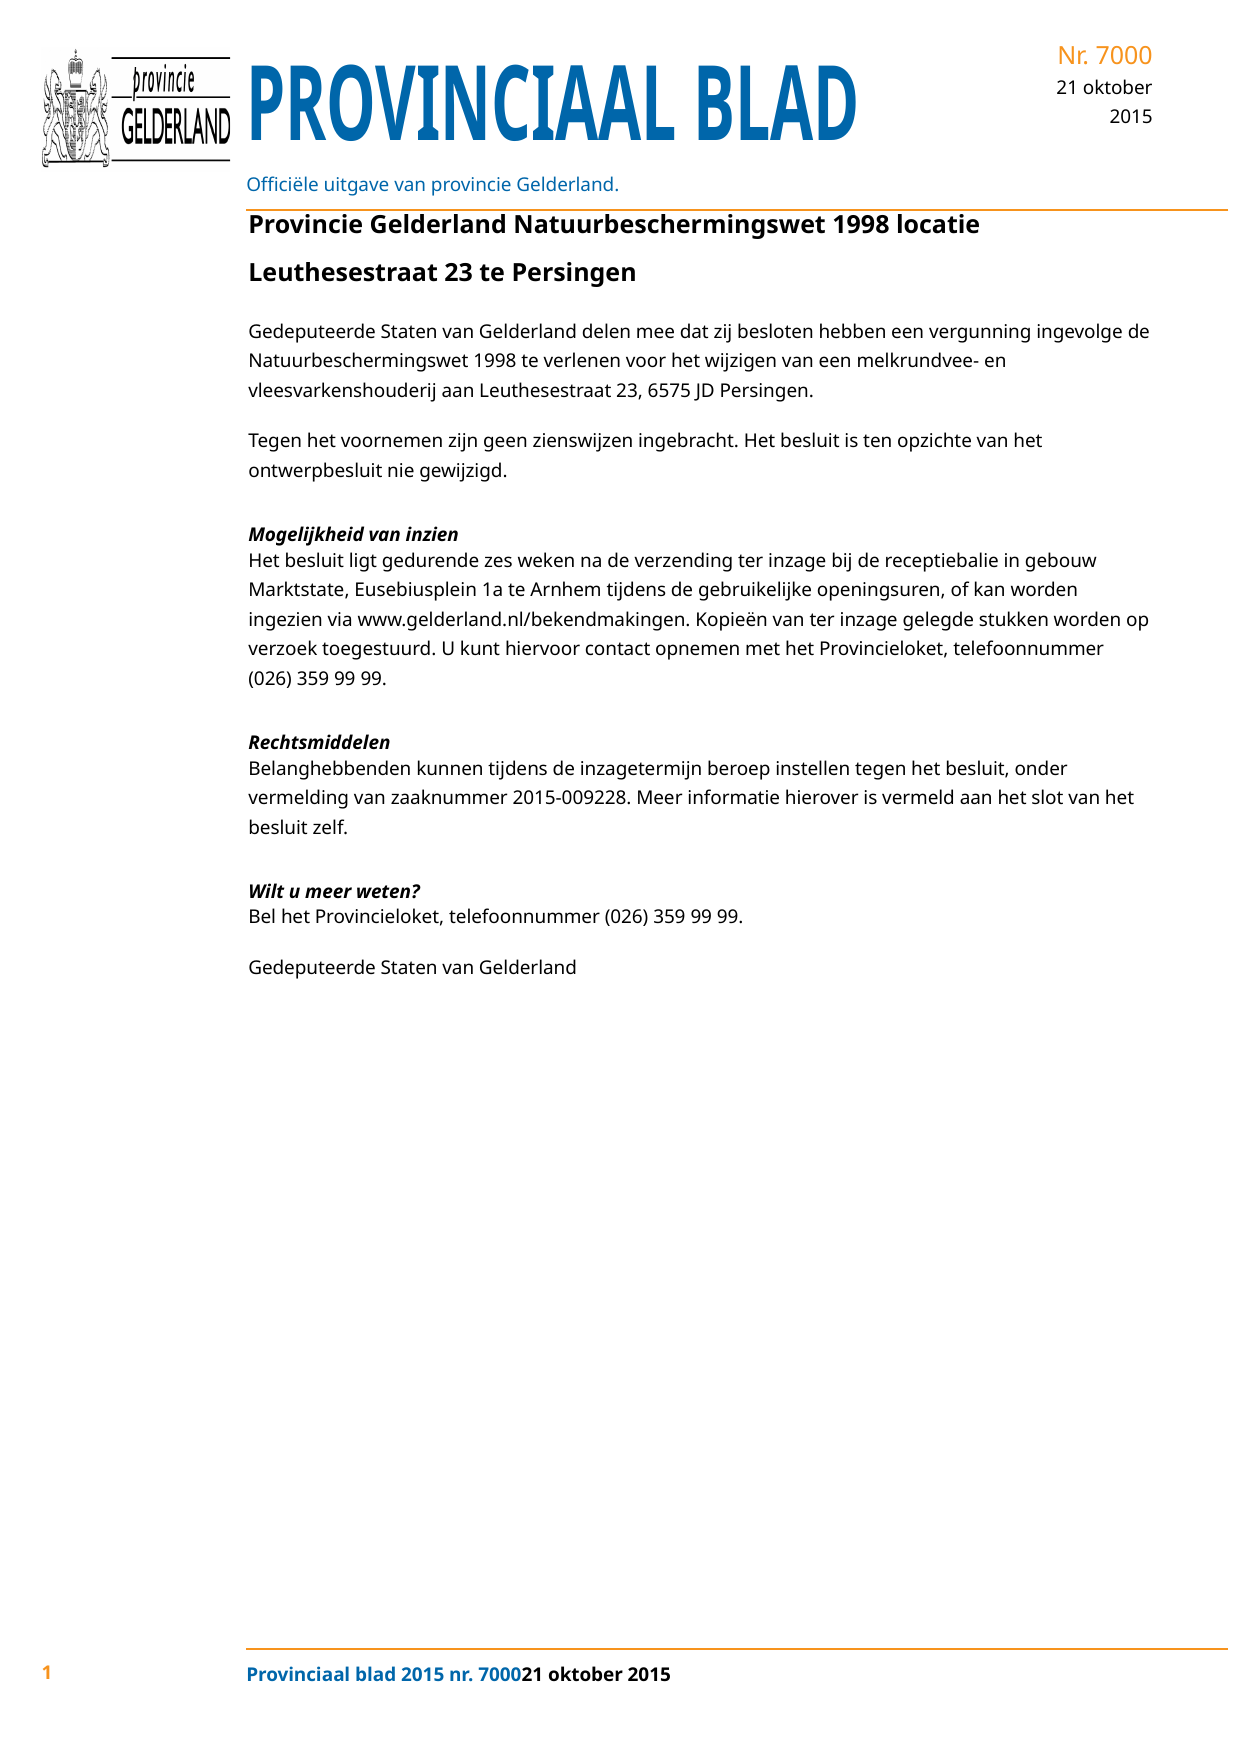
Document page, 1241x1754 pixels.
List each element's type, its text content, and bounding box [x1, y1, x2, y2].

text Tegen het voornemen zijn geen zienswijzen ingebracht. Het besluit is ten opzichte van het ontwerpbesluit nie gewijzigd. [248, 427, 1152, 483]
picture [41, 47, 231, 172]
text Bel het Provincieloket, telefoonnummer (026) 359 99 99. [248, 904, 1152, 929]
text Belanghebbenden kunnen tijdens de inzagetermijn beroep instellen tegen het besluit, onder vermelding van zaaknummer 2015-009228. Meer informatie hierover is vermeld aan het slot van het besluit zelf. [248, 755, 1152, 840]
text Wilt u meer weten? [248, 878, 1152, 904]
text Het besluit ligt gedurende zes weken na de verzending ter inzage bij de receptiebalie in gebouw Marktstate, Eusebiusplein 1a te Arnhem tijdens de gebruikelijke openingsuren, of kan worden ingezien via www.gelderland.nl/bekendmakingen. Kopieën van ter inzage gelegde stukken worden op verzoek toegestuurd. U kunt hiervoor contact opnemen met het Provincieloket, telefoonnummer (026) 359 99 99. [248, 547, 1152, 691]
text Provincie Gelderland Natuurbeschermingswet 1998 locatie Leuthesestraat 23 te Persingen [248, 211, 1152, 288]
text Rechtsmiddelen [248, 729, 1152, 755]
text Gedeputeerde Staten van Gelderland delen mee dat zij besloten hebben een vergunning ingevolge de Natuurbeschermingswet 1998 te verlenen voor het wijzigen van een melkrundvee- en vleesvarkenshouderij aan Leuthesestraat 23, 6575 JD Persingen. [248, 318, 1152, 403]
text Gedeputeerde Staten van Gelderland [248, 954, 1152, 980]
text Mogelijkheid van inzien [248, 521, 1152, 547]
